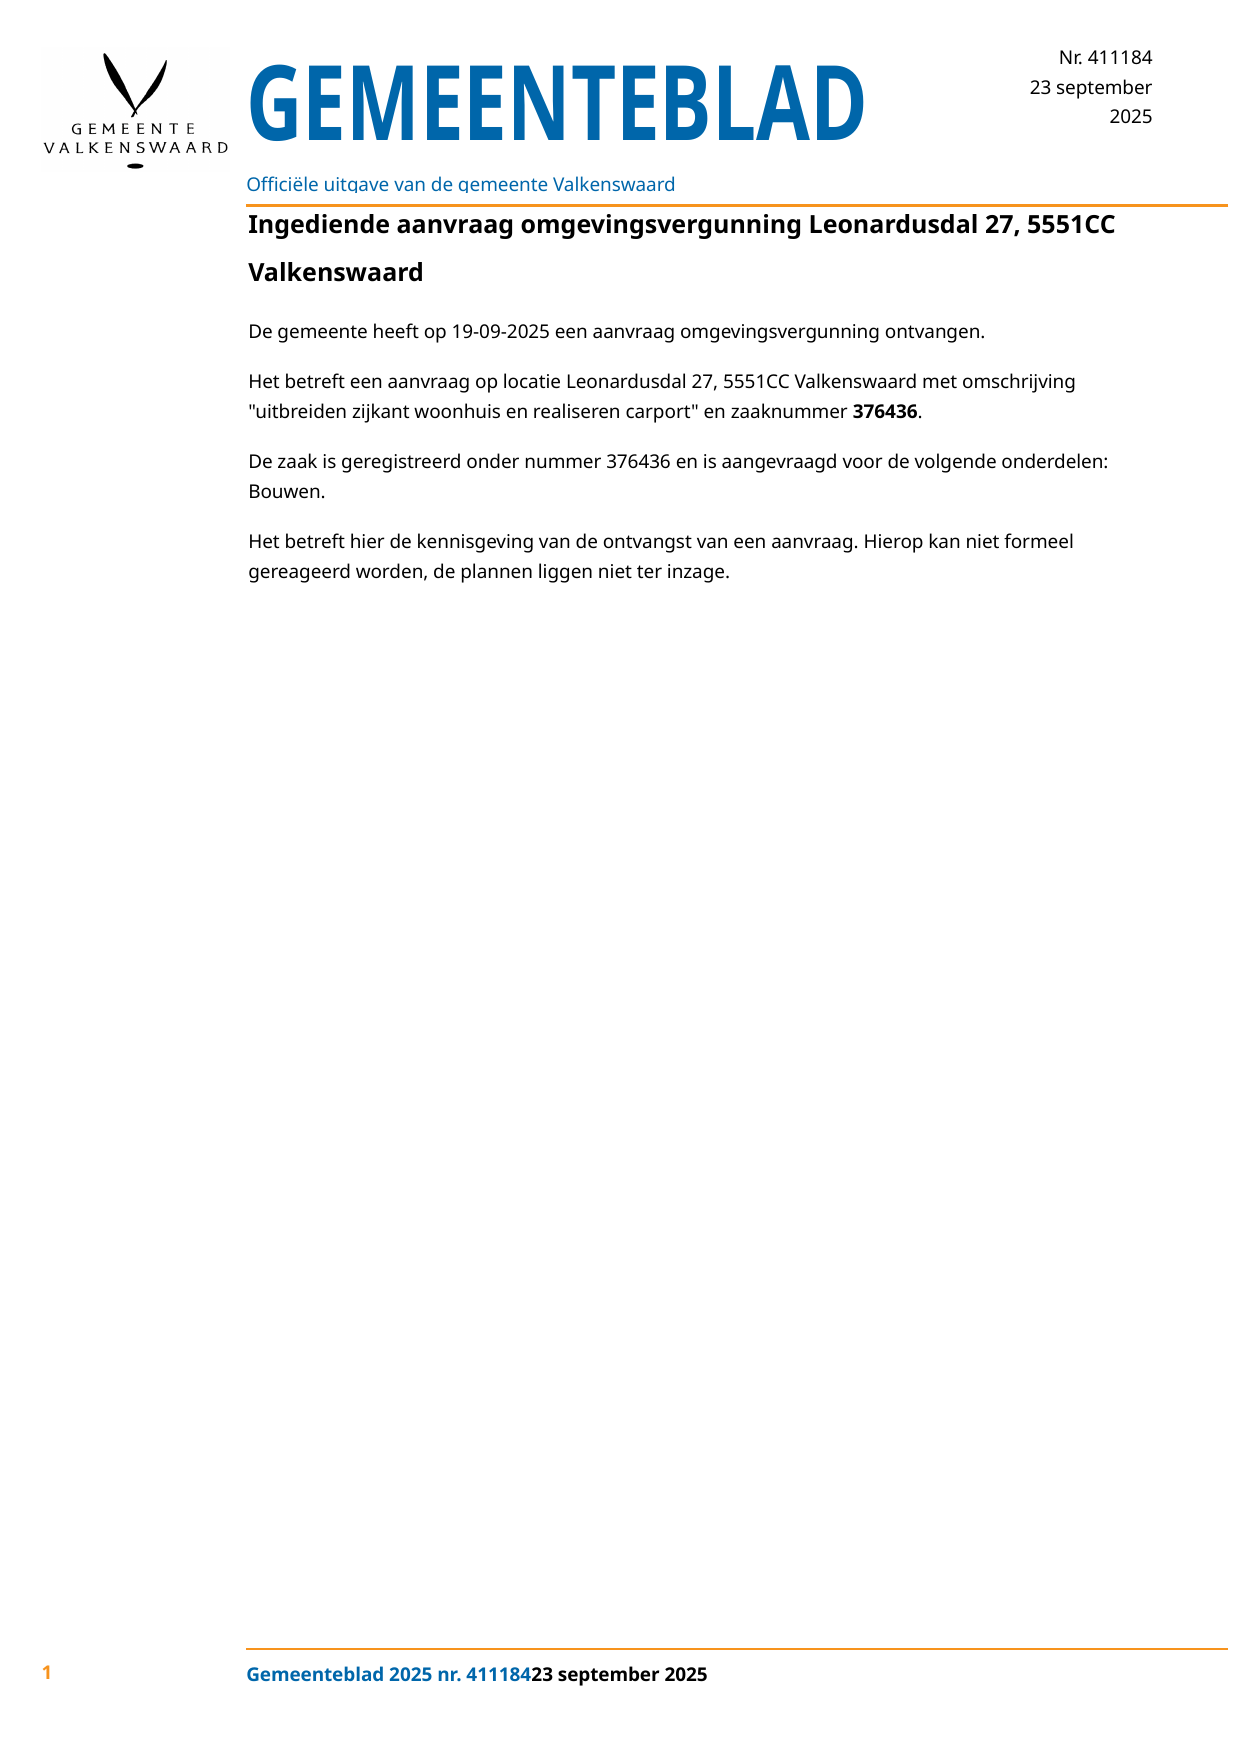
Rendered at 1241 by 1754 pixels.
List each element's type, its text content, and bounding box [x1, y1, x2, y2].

text De zaak is geregistreerd onder nummer 376436 en is aangevraagd voor de volgende onderdelen: Bouwen. [248, 448, 1152, 504]
text Het betreft een aanvraag op locatie Leonardusdal 27, 5551CC Valkenswaard met omschrijving "uitbreiden zijkant woonhuis en realiseren carport" en zaaknummer 376436. [248, 368, 1152, 424]
picture [41, 47, 231, 172]
text Ingediende aanvraag omgevingsvergunning Leonardusdal 27, 5551CC Valkenswaard [248, 207, 1152, 288]
text De gemeente heeft op 19-09-2025 een aanvraag omgevingsvergunning ontvangen. [248, 318, 1152, 344]
text Het betreft hier de kennisgeving van de ontvangst van een aanvraag. Hierop kan niet formeel gereageerd worden, de plannen liggen niet ter inzage. [248, 528, 1152, 584]
